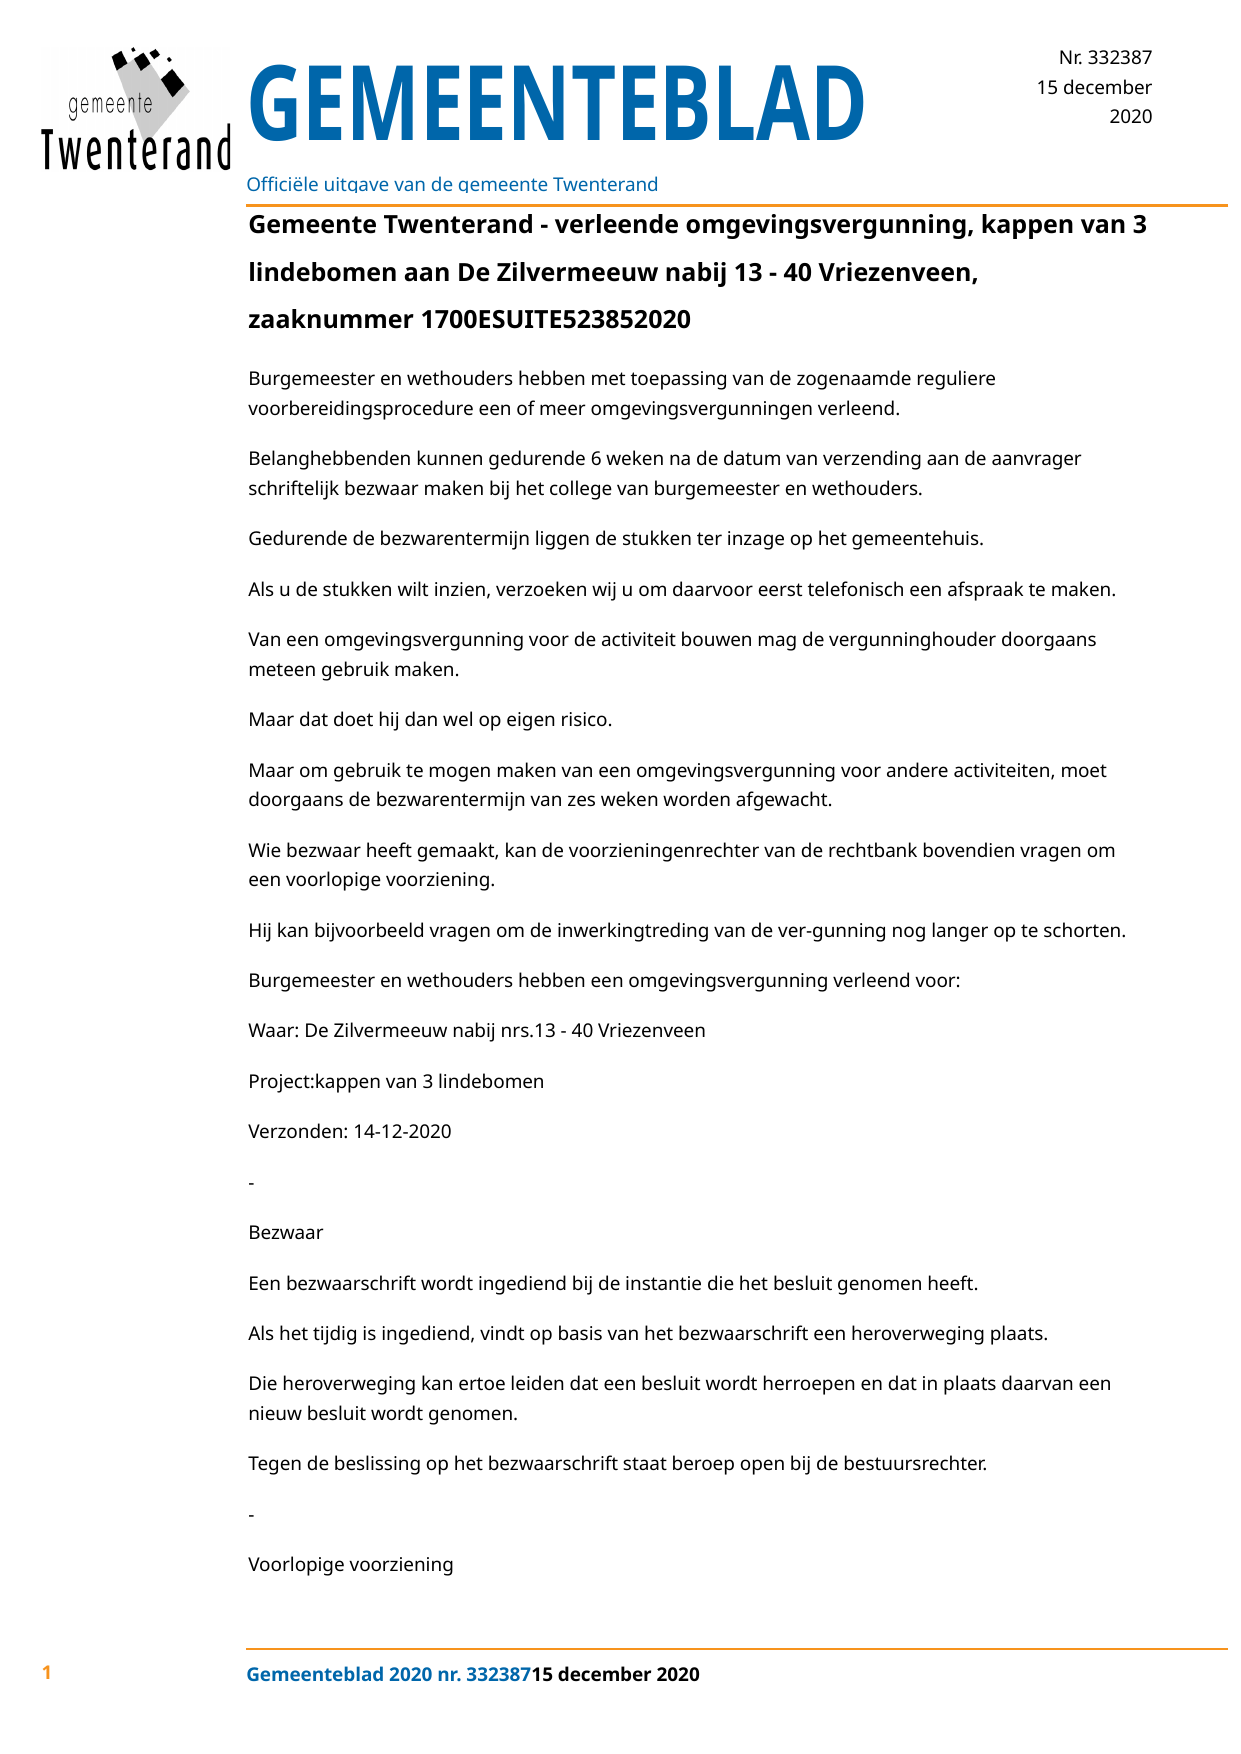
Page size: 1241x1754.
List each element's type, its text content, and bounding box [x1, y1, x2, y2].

text Die heroverweging kan ertoe leiden dat een besluit wordt herroepen en dat in plaats daarvan een nieuw besluit wordt genomen. [248, 1371, 1152, 1426]
text Bezwaar [248, 1219, 1152, 1245]
text Waar: De Zilvermeeuw nabij nrs.13 - 40 Vriezenveen [248, 1018, 1152, 1043]
text Belanghebbenden kunnen gedurende 6 weken na de datum van verzending aan de aanvrager schriftelijk bezwaar maken bij het college van burgemeester en wethouders. [248, 446, 1152, 501]
text Gedurende de bezwarentermijn liggen de stukken ter inzage op het gemeentehuis. [248, 526, 1152, 551]
text Burgemeester en wethouders hebben een omgevingsvergunning verleend voor: [248, 967, 1152, 993]
text Maar om gebruik te mogen maken van een omgevingsvergunning voor andere activiteiten, moet doorgaans de bezwarentermijn van zes weken worden afgewacht. [248, 757, 1152, 812]
text Als u de stukken wilt inzien, verzoeken wij u om daarvoor eerst telefonisch een afspraak te maken. [248, 576, 1152, 602]
text Maar dat doet hij dan wel op eigen risico. [248, 706, 1152, 732]
text Van een omgevingsvergunning voor de activiteit bouwen mag de vergunninghouder doorgaans meteen gebruik maken. [248, 626, 1152, 682]
text Voorlopige voorziening [248, 1551, 1152, 1577]
text Verzonden: 14-12-2020 [248, 1118, 1152, 1144]
text Burgemeester en wethouders hebben met toepassing van de zogenaamde reguliere voorbereidingsprocedure een of meer omgevingsvergunningen verleend. [248, 366, 1152, 421]
text Hij kan bijvoorbeeld vragen om de inwerkingtreding van de ver-gunning nog langer op te schorten. [248, 917, 1152, 942]
picture [41, 47, 231, 172]
text - [248, 1501, 1152, 1527]
text Tegen de beslissing op het bezwaarschrift staat beroep open bij de bestuursrechter. [248, 1451, 1152, 1476]
text - [248, 1169, 1152, 1194]
text Project:kappen van 3 lindebomen [248, 1068, 1152, 1094]
text Gemeente Twenterand - verleende omgevingsvergunning, kappen van 3 lindebomen aan De Zilvermeeuw nabij 13 - 40 Vriezenveen, zaaknummer 1700ESUITE523852020 [248, 207, 1152, 336]
text Wie bezwaar heeft gemaakt, kan de voorzieningenrechter van de rechtbank bovendien vragen om een voorlopige voorziening. [248, 837, 1152, 892]
text Een bezwaarschrift wordt ingediend bij de instantie die het besluit genomen heeft. [248, 1270, 1152, 1295]
text Als het tijdig is ingediend, vindt op basis van het bezwaarschrift een heroverweging plaats. [248, 1320, 1152, 1346]
